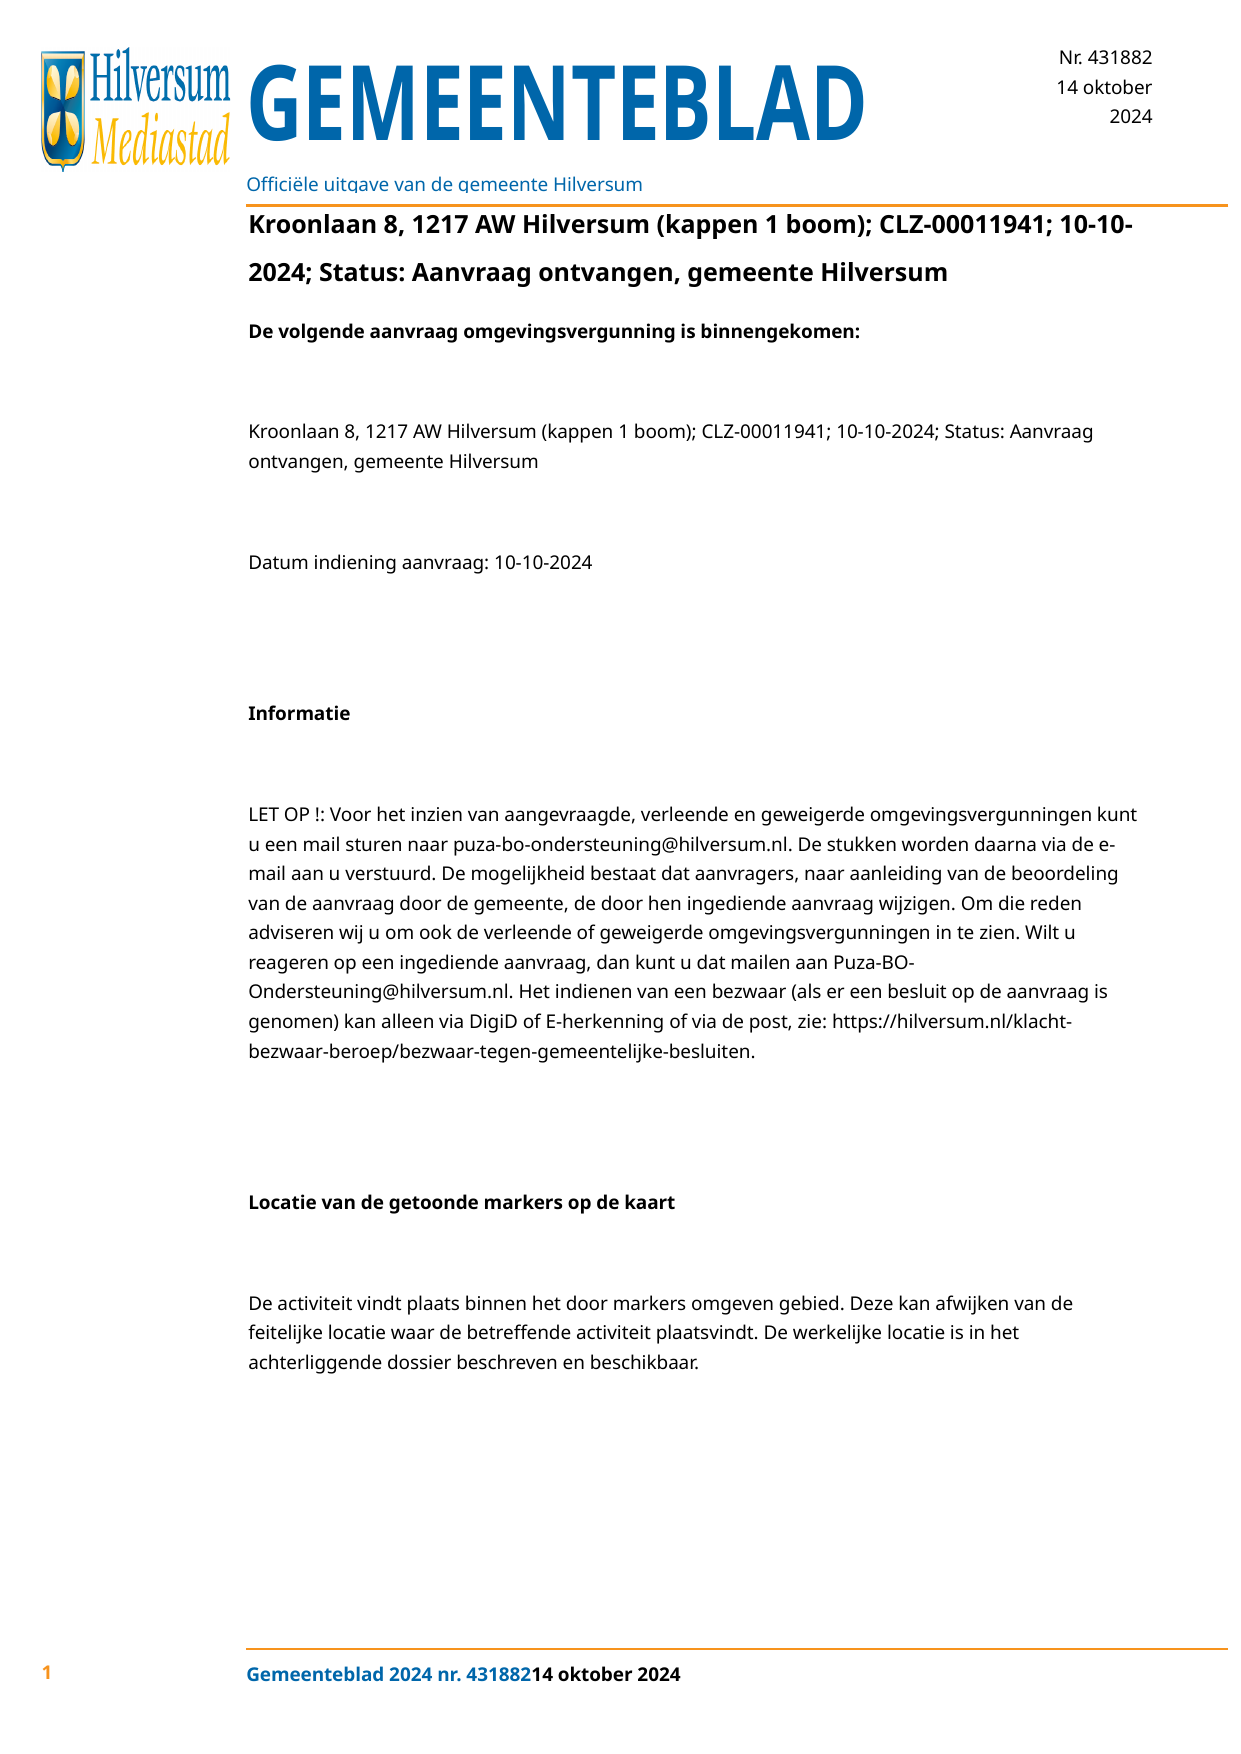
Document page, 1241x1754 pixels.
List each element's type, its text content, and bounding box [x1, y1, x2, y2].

text Kroonlaan 8, 1217 AW Hilversum (kappen 1 boom); CLZ-00011941; 10-10-2024; Status: Aanvraag ontvangen, gemeente Hilversum [248, 207, 1152, 288]
text De activiteit vindt plaats binnen het door markers omgeven gebied. Deze kan afwijken van de feitelijke locatie waar de betreffende activiteit plaatsvindt. De werkelijke locatie is in het achterliggende dossier beschreven en beschikbaar. [248, 1290, 1152, 1375]
text Datum indiening aanvraag: 10-10-2024 [248, 549, 1152, 575]
text De volgende aanvraag omgevingsvergunning is binnengekomen: [248, 318, 1152, 344]
text LET OP !: Voor het inzien van aangevraagde, verleende en geweigerde omgevingsvergunningen kunt u een mail sturen naar puza-bo-ondersteuning@hilversum.nl. De stukken worden daarna via de e-mail aan u verstuurd. De mogelijkheid bestaat dat aanvragers, naar aanleiding van de beoordeling van de aanvraag door de gemeente, de door hen ingediende aanvraag wijzigen. Om die reden adviseren wij u om ook de verleende of geweigerde omgevingsvergunningen in te zien. Wilt u reageren op een ingediende aanvraag, dan kunt u dat mailen aan Puza-BO-Ondersteuning@hilversum.nl. Het indienen van een bezwaar (als er een besluit op de aanvraag is genomen) kan alleen via DigiD of E-herkenning of via de post, zie: https://hilversum.nl/klacht-bezwaar-beroep/bezwaar-tegen-gemeentelijke-besluiten. [248, 801, 1152, 1064]
picture [41, 47, 231, 172]
text Kroonlaan 8, 1217 AW Hilversum (kappen 1 boom); CLZ-00011941; 10-10-2024; Status: Aanvraag ontvangen, gemeente Hilversum [248, 419, 1152, 474]
text Locatie van de getoonde markers op de kaart [248, 1189, 1152, 1215]
text Informatie [248, 700, 1152, 726]
